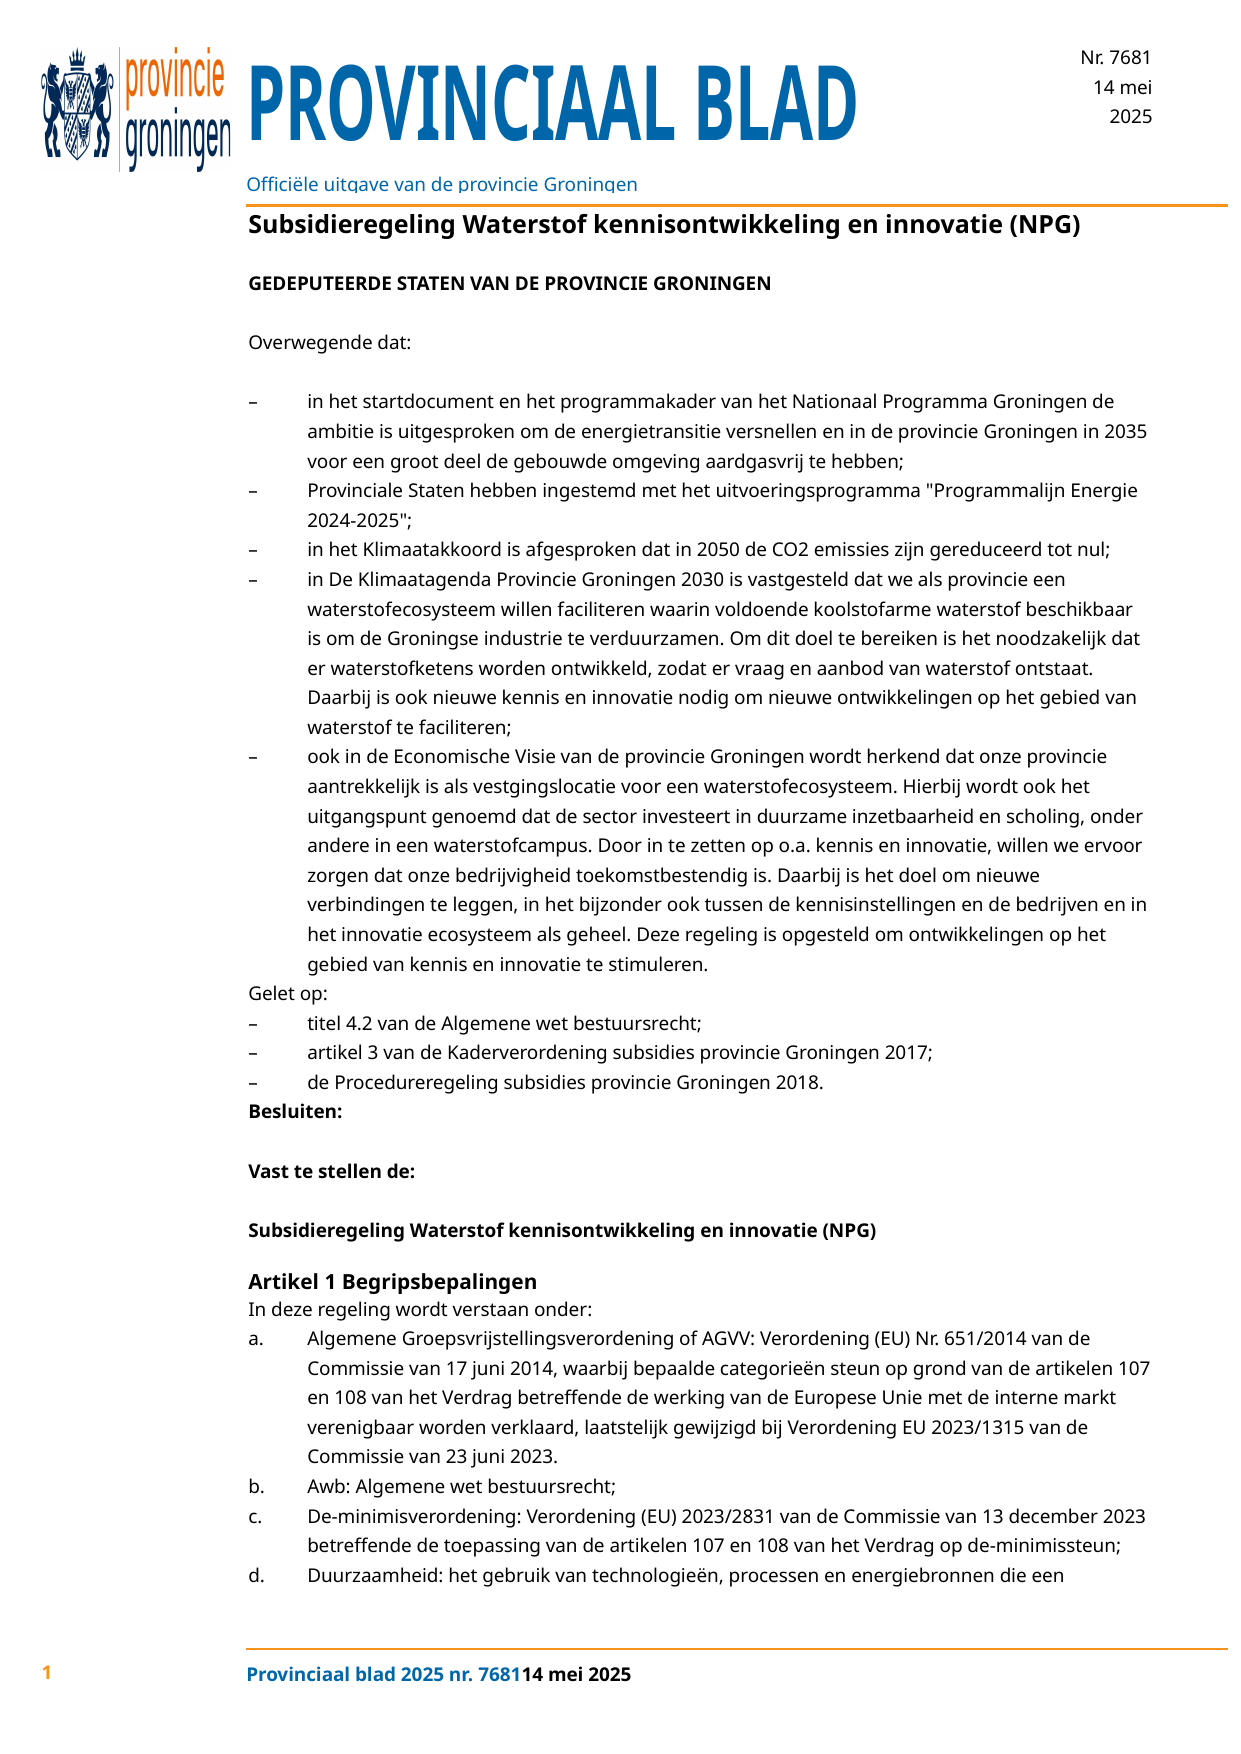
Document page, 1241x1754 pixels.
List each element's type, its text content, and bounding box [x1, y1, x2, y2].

list De-minimisverordening: Verordening (EU) 2023/2831 van de Commissie van 13 december 2023 betreffende de toepassing van de artikelen 107 en 108 van het Verdrag op de-minimissteun; [248, 1503, 1152, 1558]
list Duurzaamheid: het gebruik van technologieën, processen en energiebronnen die een [248, 1562, 1152, 1588]
picture [41, 47, 231, 172]
list Algemene Groepsvrijstellingsverordening of AGVV: Verordening (EU) Nr. 651/2014 van de Commissie van 17 juni 2014, waarbij bepaalde categorieën steun op grond van de artikelen 107 en 108 van het Verdrag betreffende de werking van de Europese Unie met de interne markt verenigbaar worden verklaard, laatstelijk gewijzigd bij Verordening EU 2023/1315 van de Commissie van 23 juni 2023. [248, 1325, 1152, 1469]
list Awb: Algemene wet bestuursrecht; [248, 1473, 1152, 1499]
text Subsidieregeling Waterstof kennisontwikkeling en innovatie (NPG) [248, 207, 1152, 241]
text Subsidieregeling Waterstof kennisontwikkeling en innovatie (NPG) [248, 1217, 1152, 1243]
text Artikel 1 Begripsbepalingen [248, 1267, 1152, 1296]
list ook in de Economische Visie van de provincie Groningen wordt herkend dat onze provincie aantrekkelijk is als vestgingslocatie voor een waterstofecosysteem. Hierbij wordt ook het uitgangspunt genoemd dat de sector investeert in duurzame inzetbaarheid en scholing, onder andere in een waterstofcampus. Door in te zetten op o.a. kennis en innovatie, willen we ervoor zorgen dat onze bedrijvigheid toekomstbestendig is. Daarbij is het doel om nieuwe verbindingen te leggen, in het bijzonder ook tussen de kennisinstellingen en de bedrijven en in het innovatie ecosysteem als geheel. Deze regeling is opgesteld om ontwikkelingen op het gebied van kennis en innovatie te stimuleren. [248, 744, 1152, 976]
text Vast te stellen de: [248, 1158, 1152, 1183]
list in het Klimaatakkoord is afgesproken dat in 2050 de CO2 emissies zijn gereduceerd tot nul; [248, 537, 1152, 562]
list in De Klimaatagenda Provincie Groningen 2030 is vastgesteld dat we als provincie een waterstofecosysteem willen faciliteren waarin voldoende koolstofarme waterstof beschikbaar is om de Groningse industrie te verduurzamen. Om dit doel te bereiken is het noodzakelijk dat er waterstofketens worden ontwikkeld, zodat er vraag en aanbod van waterstof ontstaat. Daarbij is ook nieuwe kennis en innovatie nodig om nieuwe ontwikkelingen op het gebied van waterstof te faciliteren; [248, 566, 1152, 740]
text In deze regeling wordt verstaan onder: [248, 1296, 1152, 1322]
text Gelet op: [248, 980, 1152, 1006]
list artikel 3 van de Kaderverordening subsidies provincie Groningen 2017; [248, 1039, 1152, 1065]
text Overwegende dat: [248, 329, 1152, 355]
list de Procedureregeling subsidies provincie Groningen 2018. [248, 1069, 1152, 1095]
list in het startdocument en het programmakader van het Nationaal Programma Groningen de ambitie is uitgesproken om de energietransitie versnellen en in de provincie Groningen in 2035 voor een groot deel de gebouwde omgeving aardgasvrij te hebben; [248, 389, 1152, 473]
list titel 4.2 van de Algemene wet bestuursrecht; [248, 1010, 1152, 1036]
text Besluiten: [248, 1099, 1152, 1124]
text GEDEPUTEERDE STATEN VAN DE PROVINCIE GRONINGEN [248, 270, 1152, 296]
list Provinciale Staten hebben ingestemd met het uitvoeringsprogramma "Programmalijn Energie 2024-2025"; [248, 477, 1152, 533]
